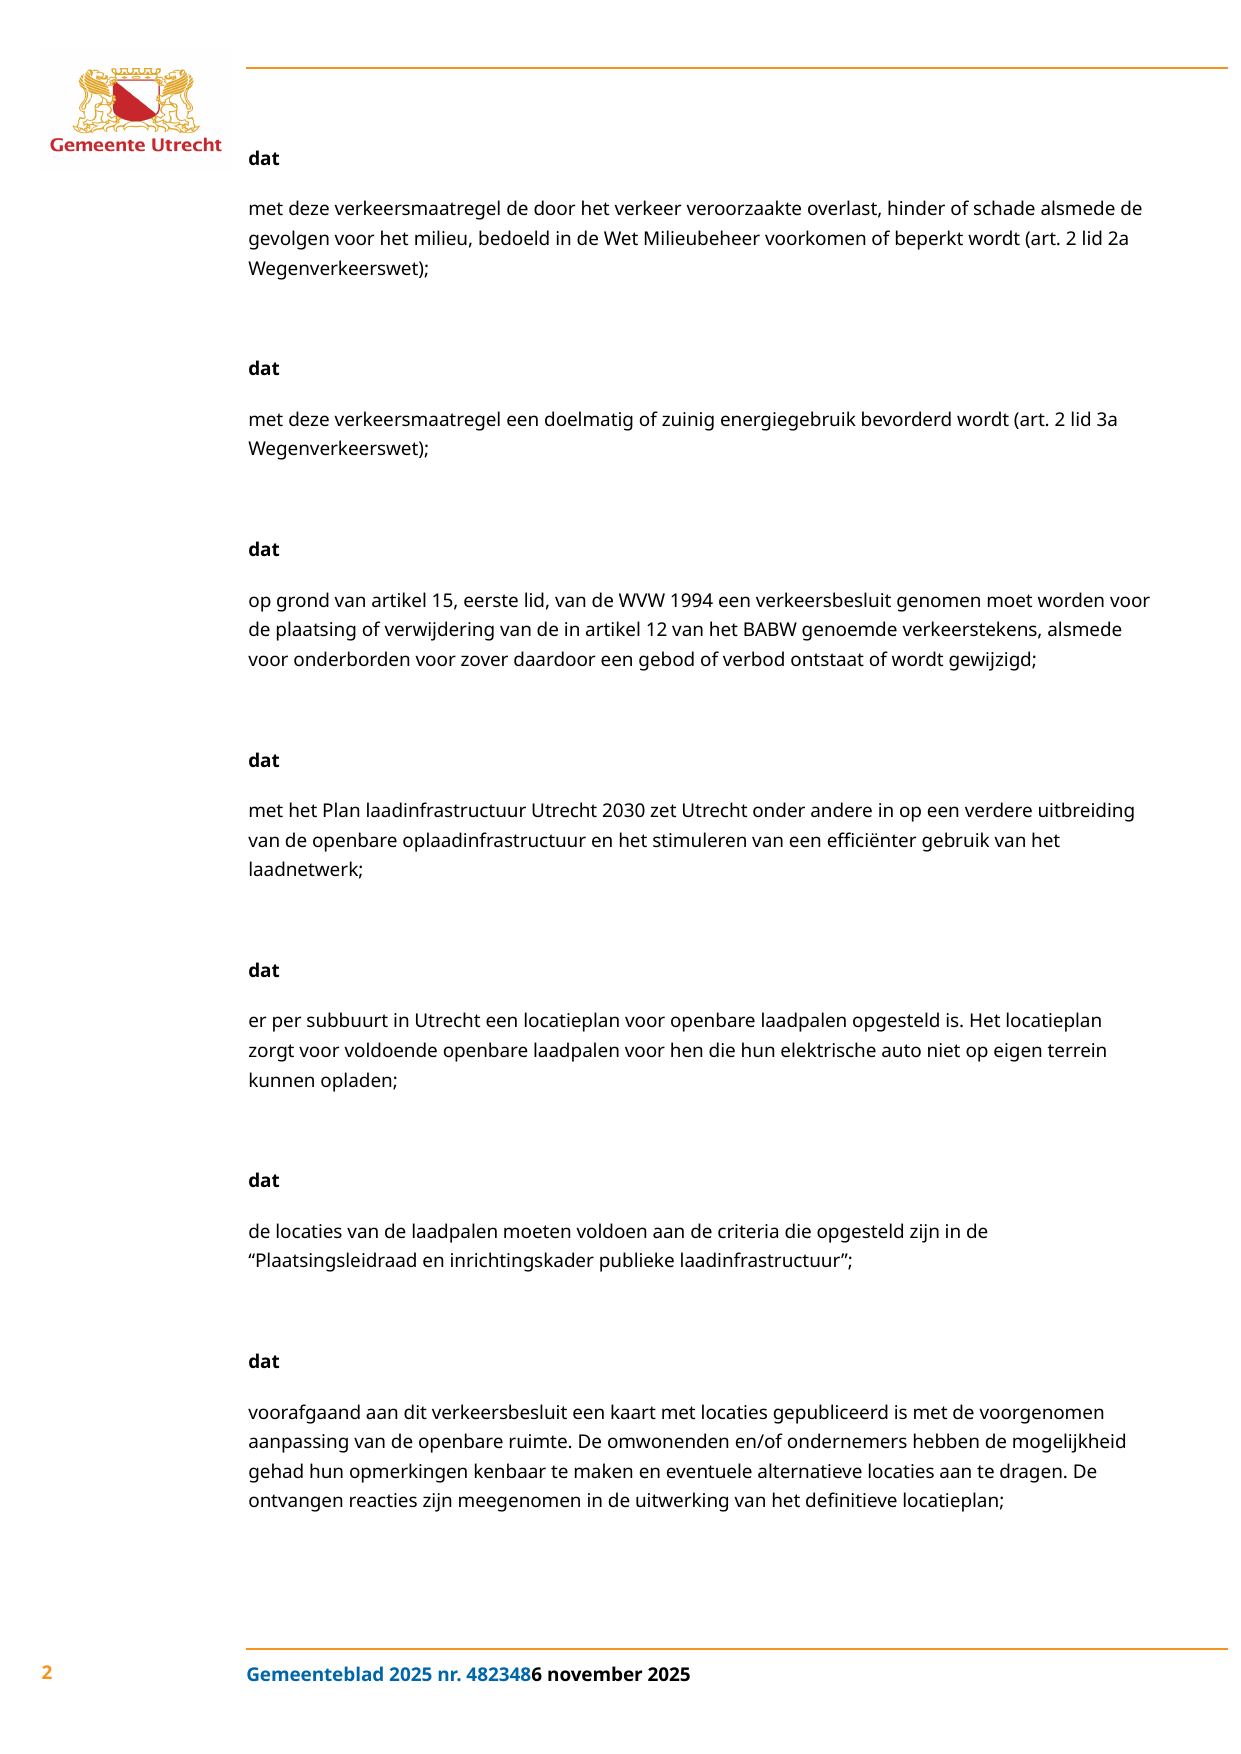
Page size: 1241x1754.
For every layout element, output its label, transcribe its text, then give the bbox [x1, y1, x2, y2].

text dat [248, 536, 1152, 562]
text met deze verkeersmaatregel de door het verkeer veroorzaakte overlast, hinder of schade alsmede de gevolgen voor het milieu, bedoeld in de Wet Milieubeheer voorkomen of beperkt wordt (art. 2 lid 2a Wegenverkeerswet); [248, 196, 1152, 281]
text dat [248, 145, 1152, 171]
picture [41, 47, 231, 172]
text de locaties van de laadpalen moeten voldoen aan de criteria die opgesteld zijn in de “Plaatsingsleidraad en inrichtingskader publieke laadinfrastructuur”; [248, 1218, 1152, 1273]
text op grond van artikel 15, eerste lid, van de WVW 1994 een verkeersbesluit genomen moet worden voor de plaatsing of verwijdering van de in artikel 12 van het BABW genoemde verkeerstekens, alsmede voor onderborden voor zover daardoor een gebod of verbod ontstaat of wordt gewijzigd; [248, 587, 1152, 672]
text met deze verkeersmaatregel een doelmatig of zuinig energiegebruik bevorderd wordt (art. 2 lid 3a Wegenverkeerswet); [248, 406, 1152, 461]
text dat [248, 356, 1152, 381]
text dat [248, 957, 1152, 983]
text er per subbuurt in Utrecht een locatieplan voor openbare laadpalen opgesteld is. Het locatieplan zorgt voor voldoende openbare laadpalen voor hen die hun elektrische auto niet op eigen terrein kunnen opladen; [248, 1008, 1152, 1093]
text dat [248, 1168, 1152, 1193]
text voorafgaand aan dit verkeersbesluit een kaart met locaties gepubliceerd is met de voorgenomen aanpassing van de openbare ruimte. De omwonenden en/of ondernemers hebben de mogelijkheid gehad hun opmerkingen kenbaar te maken en eventuele alternatieve locaties aan te dragen. De ontvangen reacties zijn meegenomen in de uitwerking van het definitieve locatieplan; [248, 1399, 1152, 1513]
text dat [248, 1348, 1152, 1374]
text met het Plan laadinfrastructuur Utrecht 2030 zet Utrecht onder andere in op een verdere uitbreiding van de openbare oplaadinfrastructuur en het stimuleren van een efficiënter gebruik van het laadnetwerk; [248, 797, 1152, 882]
text dat [248, 747, 1152, 773]
